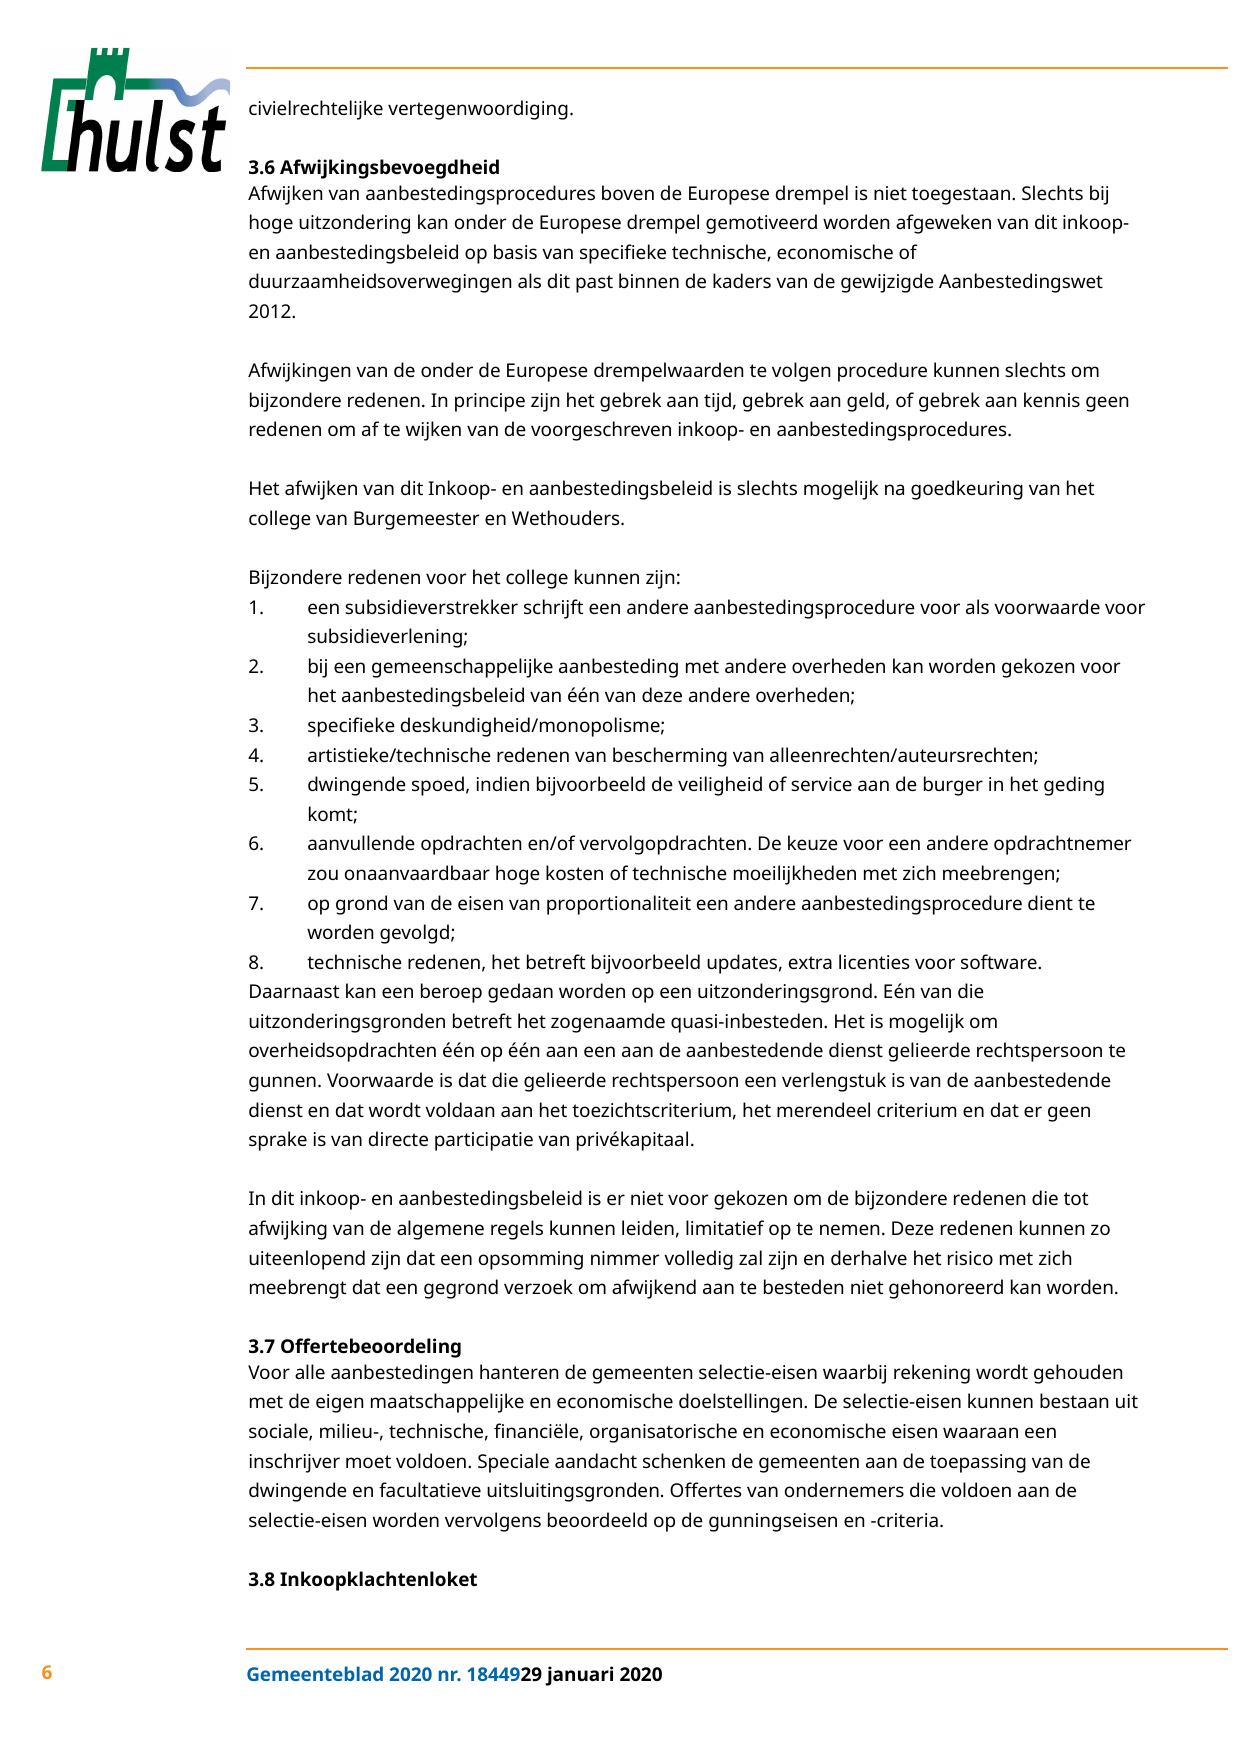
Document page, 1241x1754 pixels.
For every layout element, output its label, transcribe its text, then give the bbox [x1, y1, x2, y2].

text 3.6 Afwijkingsbevoegdheid [248, 154, 1152, 180]
text civielrechtelijke vertegenwoordiging. [248, 95, 1152, 121]
list bij een gemeenschappelijke aanbesteding met andere overheden kan worden gekozen voor het aanbestedingsbeleid van één van deze andere overheden; [248, 653, 1152, 708]
text Daarnaast kan een beroep gedaan worden op een uitzonderingsgrond. Eén van die uitzonderingsgronden betreft het zogenaamde quasi-inbesteden. Het is mogelijk om overheidsopdrachten één op één aan een aan de aanbestedende dienst gelieerde rechtspersoon te gunnen. Voorwaarde is dat die gelieerde rechtspersoon een verlengstuk is van de aanbestedende dienst en dat wordt voldaan aan het toezichtscriterium, het merendeel criterium en dat er geen sprake is van directe participatie van privékapitaal. [248, 978, 1152, 1152]
list een subsidieverstrekker schrijft een andere aanbestedingsprocedure voor als voorwaarde voor subsidieverlening; [248, 594, 1152, 649]
list op grond van de eisen van proportionaliteit een andere aanbestedingsprocedure dient te worden gevolgd; [248, 890, 1152, 945]
list dwingende spoed, indien bijvoorbeeld de veiligheid of service aan de burger in het geding komt; [248, 771, 1152, 827]
text Afwijkingen van de onder de Europese drempelwaarden te volgen procedure kunnen slechts om bijzondere redenen. In principe zijn het gebrek aan tijd, gebrek aan geld, of gebrek aan kennis geen redenen om af te wijken van de voorgeschreven inkoop- en aanbestedingsprocedures. [248, 357, 1152, 442]
list specifieke deskundigheid/monopolisme; [248, 712, 1152, 738]
text Het afwijken van dit Inkoop- en aanbestedingsbeleid is slechts mogelijk na goedkeuring van het college van Burgemeester en Wethouders. [248, 476, 1152, 531]
text In dit inkoop- en aanbestedingsbeleid is er niet voor gekozen om de bijzondere redenen die tot afwijking van de algemene regels kunnen leiden, limitatief op te nemen. Deze redenen kunnen zo uiteenlopend zijn dat een opsomming nimmer volledig zal zijn en derhalve het risico met zich meebrengt dat een gegrond verzoek om afwijkend aan te besteden niet gehonoreerd kan worden. [248, 1186, 1152, 1300]
list technische redenen, het betreft bijvoorbeeld updates, extra licenties voor software. [248, 949, 1152, 974]
list artistieke/technische redenen van bescherming van alleenrechten/auteursrechten; [248, 742, 1152, 767]
text 3.8 Inkoopklachtenloket [248, 1566, 1152, 1592]
text 3.7 Offertebeoordeling [248, 1333, 1152, 1359]
text Bijzondere redenen voor het college kunnen zijn: [248, 564, 1152, 590]
text Voor alle aanbestedingen hanteren de gemeenten selectie-eisen waarbij rekening wordt gehouden met de eigen maatschappelijke en economische doelstellingen. De selectie-eisen kunnen bestaan uit sociale, milieu-, technische, financiële, organisatorische en economische eisen waaraan een inschrijver moet voldoen. Speciale aandacht schenken de gemeenten aan de toepassing van de dwingende en facultatieve uitsluitingsgronden. Offertes van ondernemers die voldoen aan de selectie-eisen worden vervolgens beoordeeld op de gunningseisen en -criteria. [248, 1359, 1152, 1533]
list aanvullende opdrachten en/of vervolgopdrachten. De keuze voor een andere opdrachtnemer zou onaanvaardbaar hoge kosten of technische moeilijkheden met zich meebrengen; [248, 831, 1152, 886]
picture [41, 47, 231, 172]
text Afwijken van aanbestedingsprocedures boven de Europese drempel is niet toegestaan. Slechts bij hoge uitzondering kan onder de Europese drempel gemotiveerd worden afgeweken van dit inkoop- en aanbestedingsbeleid op basis van specifieke technische, economische of duurzaamheidsoverwegingen als dit past binnen de kaders van de gewijzigde Aanbestedingswet 2012. [248, 180, 1152, 324]
